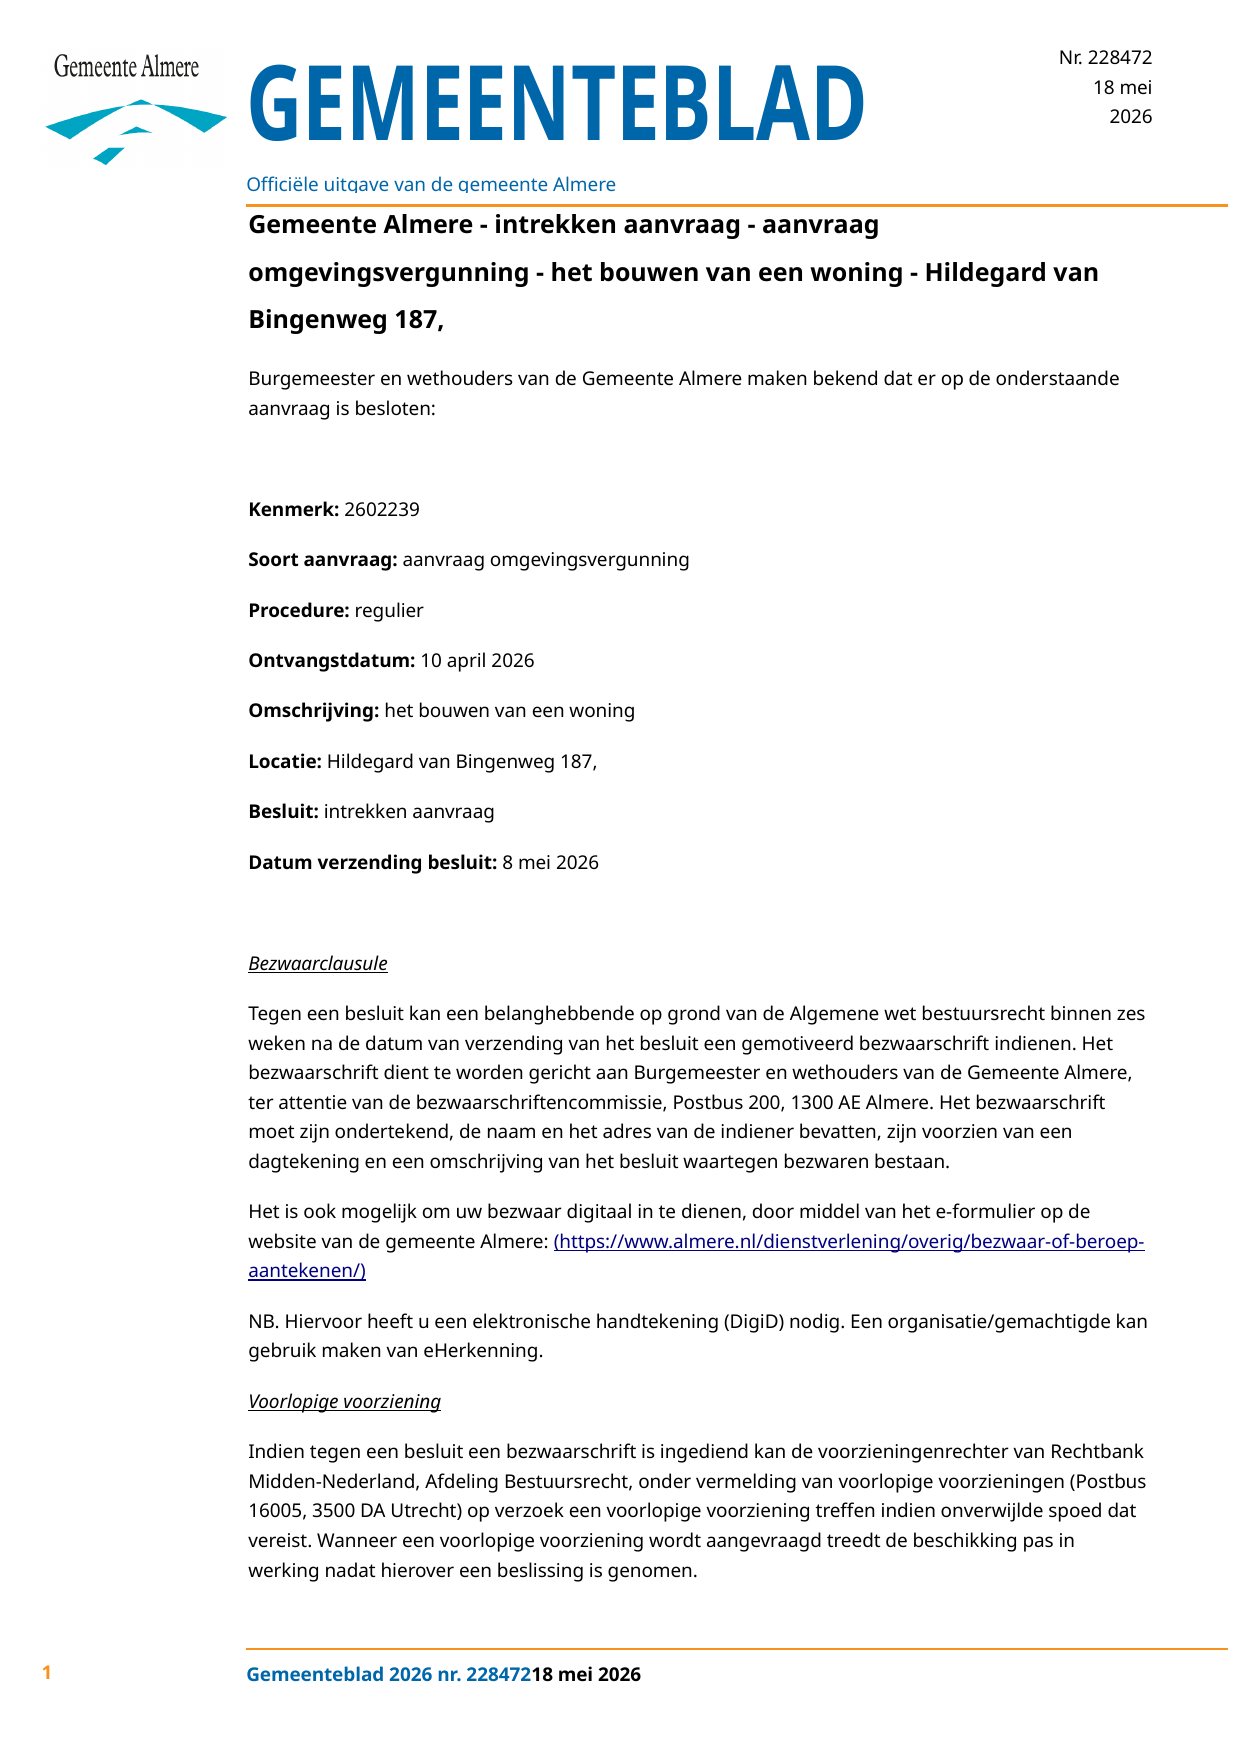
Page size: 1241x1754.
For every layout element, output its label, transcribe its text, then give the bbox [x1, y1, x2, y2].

text Indien tegen een besluit een bezwaarschrift is ingediend kan de voorzieningenrechter van Rechtbank Midden-Nederland, Afdeling Bestuursrecht, onder vermelding van voorlopige voorzieningen (Postbus 16005, 3500 DA Utrecht) op verzoek een voorlopige voorziening treffen indien onverwijlde spoed dat vereist. Wanneer een voorlopige voorziening wordt aangevraagd treedt de beschikking pas in werking nadat hierover een beslissing is genomen. [248, 1438, 1152, 1582]
text Omschrijving: het bouwen van een woning [248, 698, 1152, 723]
text Datum verzending besluit: 8 mei 2026 [248, 849, 1152, 874]
text Soort aanvraag: aanvraag omgevingsvergunning [248, 546, 1152, 572]
text Gemeente Almere - intrekken aanvraag - aanvraag omgevingsvergunning - het bouwen van een woning - Hildegard van Bingenweg 187, [248, 207, 1152, 336]
text Besluit: intrekken aanvraag [248, 798, 1152, 824]
text Tegen een besluit kan een belanghebbende op grond van de Algemene wet bestuursrecht binnen zes weken na de datum van verzending van het besluit een gemotiveerd bezwaarschrift indienen. Het bezwaarschrift dient te worden gericht aan Burgemeester en wethouders van de Gemeente Almere, ter attentie van de bezwaarschriftencommissie, Postbus 200, 1300 AE Almere. Het bezwaarschrift moet zijn ondertekend, de naam en het adres van de indiener bevatten, zijn voorzien van een dagtekening en een omschrijving van het besluit waartegen bezwaren bestaan. [248, 1000, 1152, 1174]
text Bezwaarclausule [248, 950, 1152, 975]
text Burgemeester en wethouders van de Gemeente Almere maken bekend dat er op de onderstaande aanvraag is besloten: [248, 366, 1152, 421]
text NB. Hiervoor heeft u een elektronische handtekening (DigiD) nodig. Een organisatie/gemachtigde kan gebruik maken van eHerkenning. [248, 1308, 1152, 1363]
text Ontvangstdatum: 10 april 2026 [248, 647, 1152, 673]
picture [41, 47, 231, 172]
text Locatie: Hildegard van Bingenweg 187, [248, 748, 1152, 774]
text Procedure: regulier [248, 597, 1152, 622]
text Kenmerk: 2602239 [248, 496, 1152, 522]
text Voorlopige voorziening [248, 1388, 1152, 1414]
text Het is ook mogelijk om uw bezwaar digitaal in te dienen, door middel van het e-formulier op de website van de gemeente Almere: (https://www.almere.nl/dienstverlening/overig/bezwaar-of-beroep-aantekenen/) [248, 1198, 1152, 1283]
